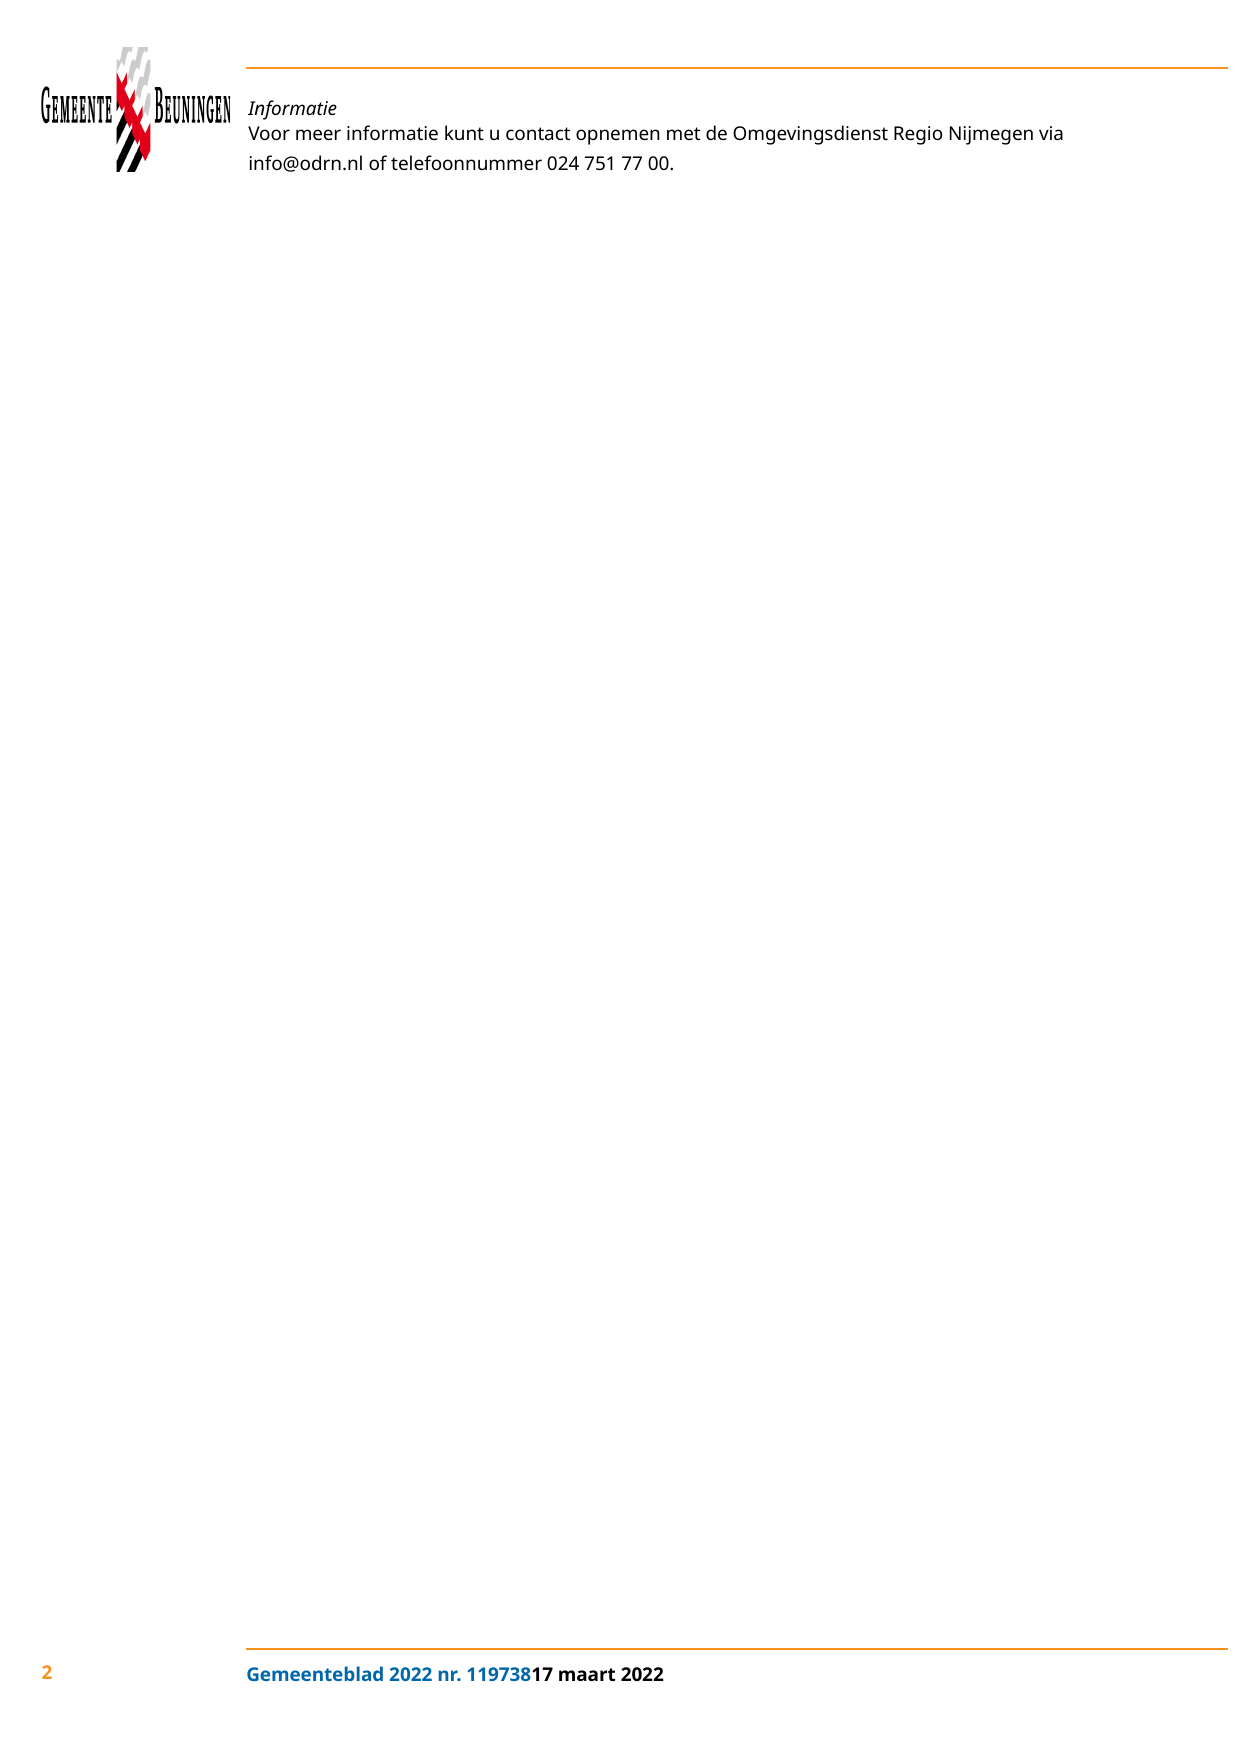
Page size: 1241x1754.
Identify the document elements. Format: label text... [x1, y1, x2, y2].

text Informatie [248, 95, 1152, 121]
picture [41, 47, 231, 172]
text Voor meer informatie kunt u contact opnemen met de Omgevingsdienst Regio Nijmegen via info@odrn.nl of telefoonnummer 024 751 77 00. [248, 121, 1152, 176]
